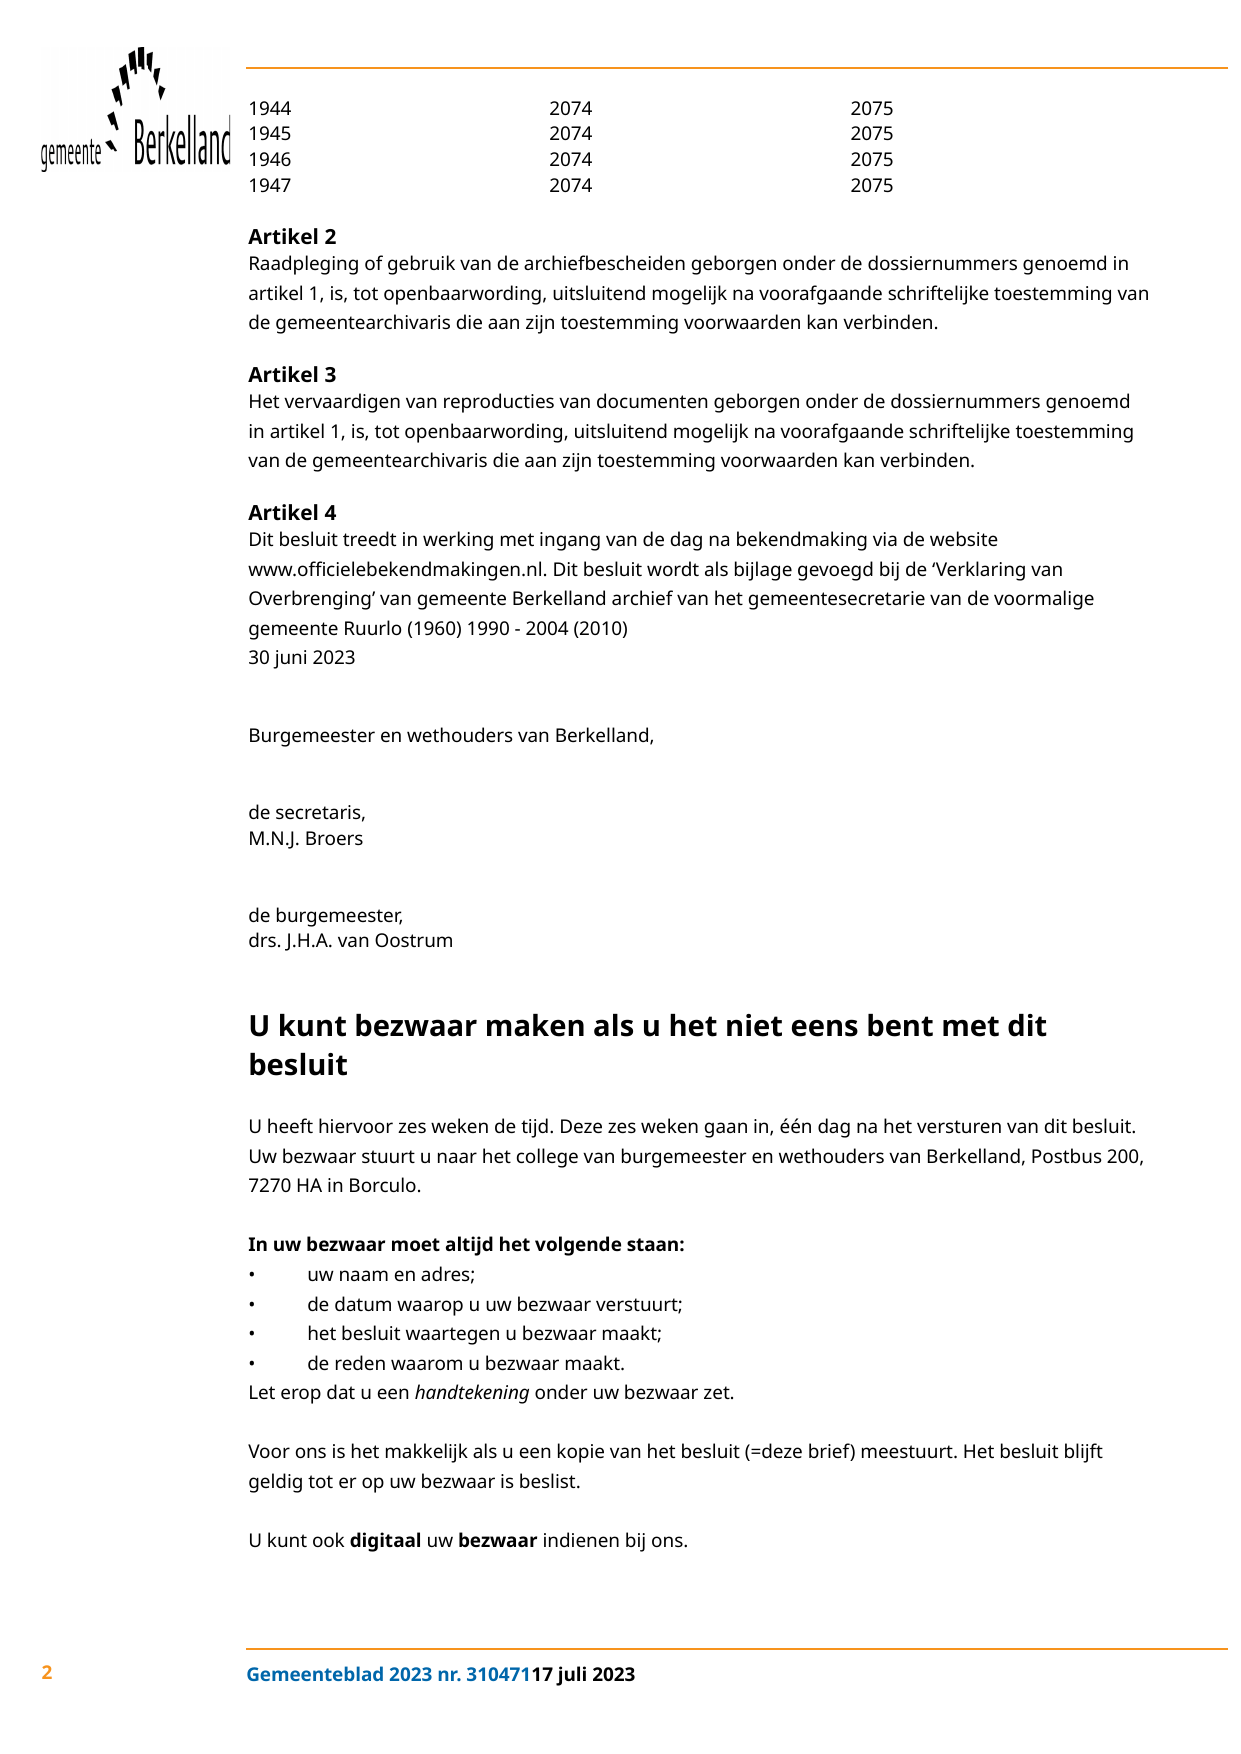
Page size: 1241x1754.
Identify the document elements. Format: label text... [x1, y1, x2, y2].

table_cell 2074 [549, 146, 850, 172]
text 30 juni 2023 [248, 644, 1152, 670]
text Burgemeester en wethouders van Berkelland, [248, 722, 1152, 747]
table_cell 1944 [248, 95, 549, 121]
text Het vervaardigen van reproducties van documenten geborgen onder de dossiernummers genoemd in artikel 1, is, tot openbaarwording, uitsluitend mogelijk na voorafgaande schriftelijke toestemming van de gemeentearchivaris die aan zijn toestemming voorwaarden kan verbinden. [248, 388, 1152, 473]
list uw naam en adres; [248, 1261, 1152, 1287]
text Voor ons is het makkelijk als u een kopie van het besluit (=deze brief) meestuurt. Het besluit blijft geldig tot er op uw bezwaar is beslist. [248, 1439, 1152, 1494]
text Artikel 4 [248, 498, 1152, 526]
text de secretaris, [248, 799, 1152, 825]
table_cell 1946 [248, 146, 549, 172]
list de reden waarom u bezwaar maakt. [248, 1350, 1152, 1376]
text U kunt ook digitaal uw bezwaar indienen bij ons. [248, 1527, 1152, 1553]
table_cell 2075 [850, 121, 1152, 146]
text U heeft hiervoor zes weken de tijd. Deze zes weken gaan in, één dag na het versturen van dit besluit. Uw bezwaar stuurt u naar het college van burgemeester en wethouders van Berkelland, Postbus 200, 7270 HA in Borculo. [248, 1113, 1152, 1198]
table_cell 2074 [549, 121, 850, 146]
text U kunt bezwaar maken als u het niet eens bent met dit besluit [248, 1005, 1152, 1084]
text de burgemeester, [248, 902, 1152, 928]
table_cell 2075 [850, 172, 1152, 198]
text M.N.J. Broers [248, 825, 1152, 850]
text Dit besluit treedt in werking met ingang van de dag na bekendmaking via de website www.officielebekendmakingen.nl. Dit besluit wordt als bijlage gevoegd bij de ‘Verklaring van Overbrenging’ van gemeente Berkelland archief van het gemeentesecretarie van de voormalige gemeente Ruurlo (1960) 1990 - 2004 (2010) [248, 526, 1152, 641]
table_cell 2075 [850, 146, 1152, 172]
text In uw bezwaar moet altijd het volgende staan: [248, 1232, 1152, 1257]
text Artikel 3 [248, 360, 1152, 388]
table_cell 1945 [248, 121, 549, 146]
list het besluit waartegen u bezwaar maakt; [248, 1320, 1152, 1346]
text Raadpleging of gebruik van de archiefbescheiden geborgen onder de dossiernummers genoemd in artikel 1, is, tot openbaarwording, uitsluitend mogelijk na voorafgaande schriftelijke toestemming van de gemeentearchivaris die aan zijn toestemming voorwaarden kan verbinden. [248, 250, 1152, 335]
table_cell 2074 [549, 95, 850, 121]
text drs. J.H.A. van Oostrum [248, 928, 1152, 953]
list de datum waarop u uw bezwaar verstuurt; [248, 1291, 1152, 1317]
picture [41, 47, 231, 172]
text Let erop dat u een handtekening onder uw bezwaar zet. [248, 1379, 1152, 1405]
table_cell 2074 [549, 172, 850, 198]
table_cell 1947 [248, 172, 549, 198]
text Artikel 2 [248, 222, 1152, 250]
table_cell 2075 [850, 95, 1152, 121]
